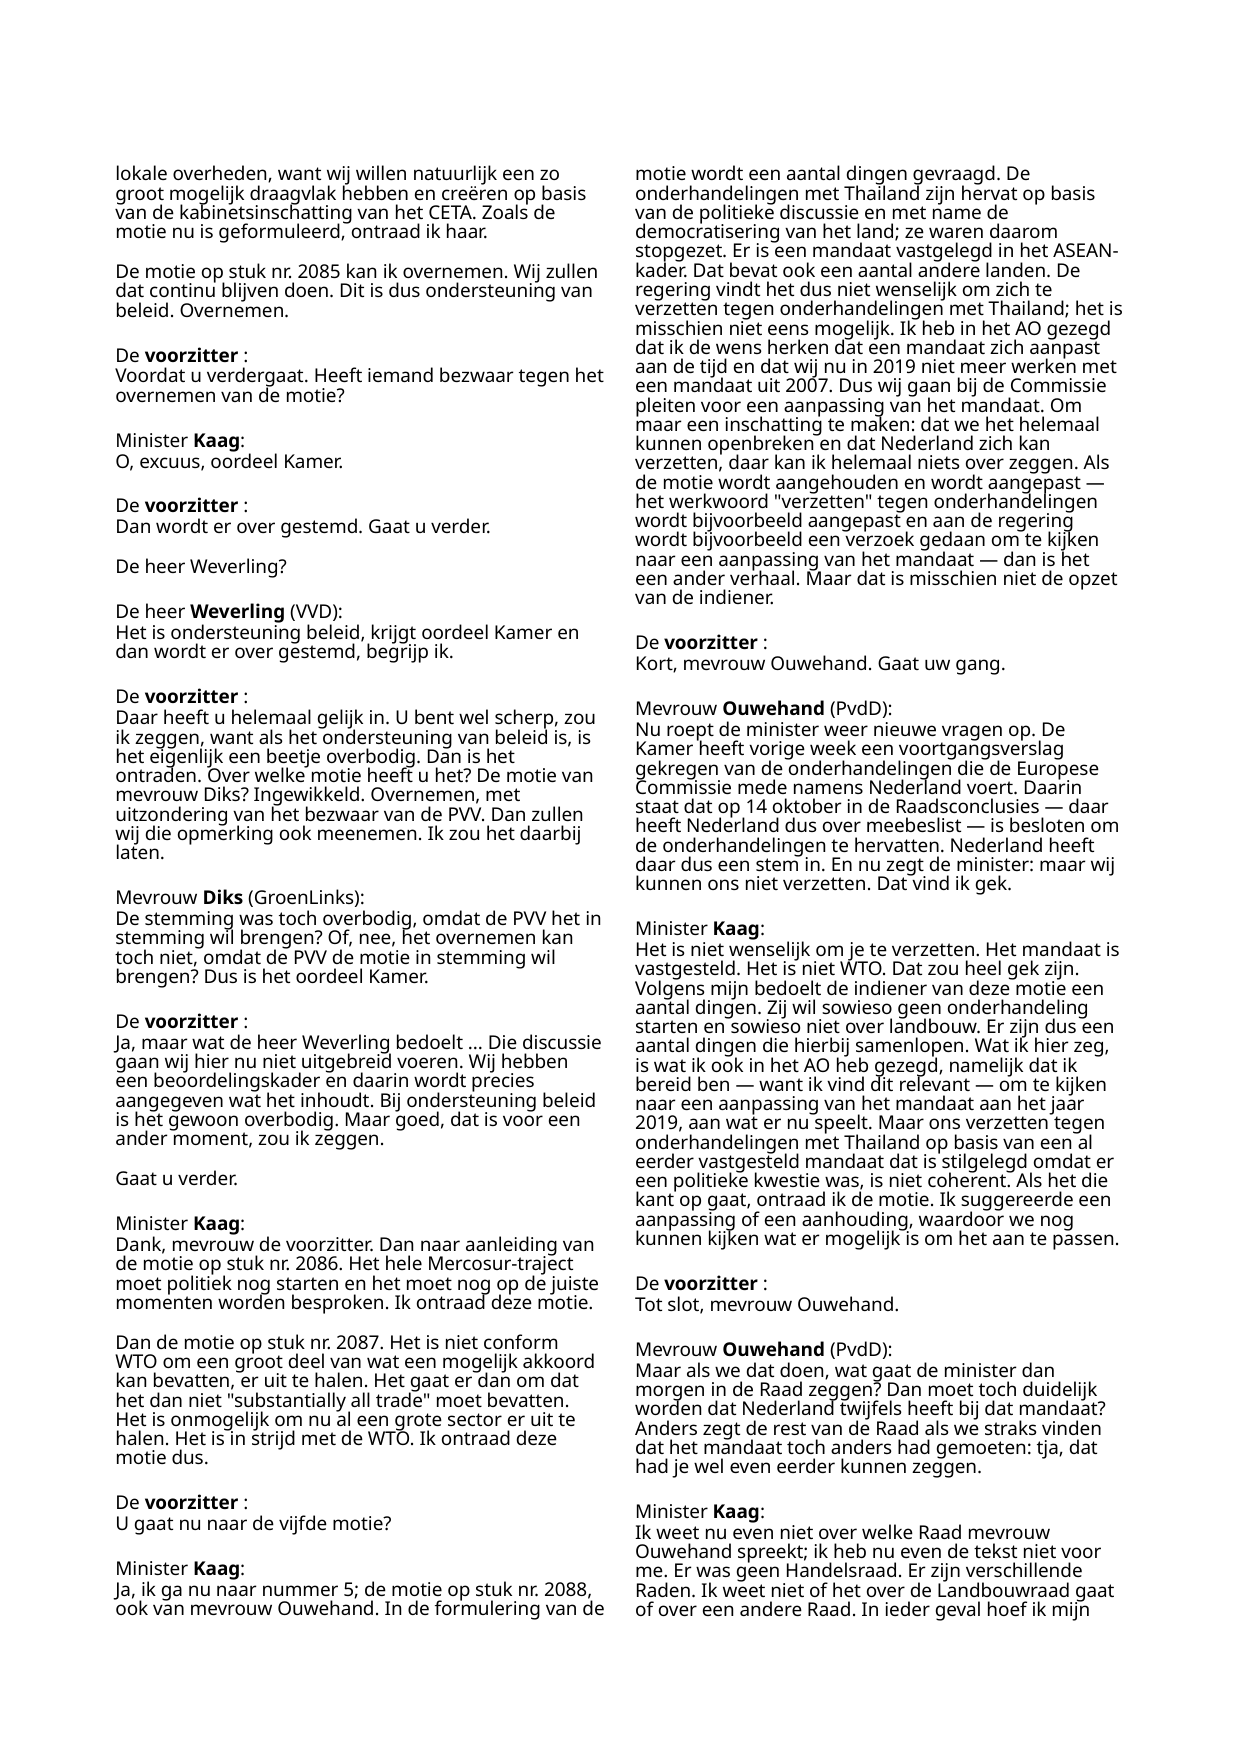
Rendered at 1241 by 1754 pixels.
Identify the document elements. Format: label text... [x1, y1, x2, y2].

text Het is niet wenselijk om je te verzetten. Het mandaat is vastgesteld. Het is niet WTO. Dat zou heel gek zijn. Volgens mijn bedoelt de indiener van deze motie een aantal dingen. Zij wil sowieso geen onderhandeling starten en sowieso niet over landbouw. Er zijn dus een aantal dingen die hierbij samenlopen. Wat ik hier zeg, is wat ik ook in het AO heb gezegd, namelijk dat ik bereid ben — want ik vind dit relevant — om te kijken naar een aanpassing van het mandaat aan het jaar 2019, aan wat er nu speelt. Maar ons verzetten tegen onderhandelingen met Thailand op basis van een al eerder vastgesteld mandaat dat is stilgelegd omdat er een politieke kwestie was, is niet coherent. Als het die kant op gaat, ontraad ik de motie. Ik suggereerde een aanpassing of een aanhouding, waardoor we nog kunnen kijken wat er mogelijk is om het aan te passen. [635, 941, 1125, 1249]
text De motie op stuk nr. 2085 kan ik overnemen. Wij zullen dat continu blijven doen. Dit is dus ondersteuning van beleid. Overnemen. [115, 263, 605, 321]
text De voorzitter : [115, 684, 605, 709]
text Minister Kaag: [115, 1210, 605, 1236]
text De voorzitter : [115, 493, 605, 518]
text Gaat u verder. [115, 1170, 605, 1189]
text De stemming was toch overbodig, omdat de PVV het in stemming wil brengen? Of, nee, het overnemen kan toch niet, omdat de PVV de motie in stemming wil brengen? Dus is het oordeel Kamer. [115, 910, 605, 987]
text Daar heeft u helemaal gelijk in. U bent wel scherp, zou ik zeggen, want als het ondersteuning van beleid is, is het eigenlijk een beetje overbodig. Dan is het ontraden. Over welke motie heeft u het? De motie van mevrouw Diks? Ingewikkeld. Overnemen, met uitzondering van het bezwaar van de PVV. Dan zullen wij die opmerking ook meenemen. Ik zou het daarbij laten. [115, 709, 605, 863]
text Ja, maar wat de heer Weverling bedoelt ... Die discussie gaan wij hier nu niet uitgebreid voeren. Wij hebben een beoordelingskader en daarin wordt precies aangegeven wat het inhoudt. Bij ondersteuning beleid is het gewoon overbodig. Maar goed, dat is voor een ander moment, zou ik zeggen. [115, 1034, 605, 1149]
text Het is ondersteuning beleid, krijgt oordeel Kamer en dan wordt er over gestemd, begrijp ik. [115, 624, 605, 663]
text O, excuus, oordeel Kamer. [115, 453, 605, 472]
text Dan wordt er over gestemd. Gaat u verder. [115, 518, 605, 538]
text Minister Kaag: [635, 1498, 1125, 1524]
text Dank, mevrouw de voorzitter. Dan naar aanleiding van de motie op stuk nr. 2086. Het hele Mercosur-traject moet politiek nog starten en het moet nog op de juiste momenten worden besproken. Ik ontraad deze motie. [115, 1236, 605, 1313]
text De heer Weverling? [115, 558, 605, 578]
text Mevrouw Ouwehand (PvdD): [635, 695, 1125, 721]
text De voorzitter : [115, 342, 605, 367]
text Minister Kaag: [635, 915, 1125, 941]
text Tot slot, mevrouw Ouwehand. [635, 1296, 1125, 1315]
text lokale overheden, want wij willen natuurlijk een zo groot mogelijk draagvlak hebben en creëren op basis van de kabinetsinschatting van het CETA. Zoals de motie nu is geformuleerd, ontraad ik haar. [115, 165, 605, 242]
text De heer Weverling (VVD): [115, 598, 605, 624]
text Maar als we dat doen, wat gaat de minister dan morgen in de Raad zeggen? Dan moet toch duidelijk worden dat Nederland twijfels heeft bij dat mandaat? Anders zegt de rest van de Raad als we straks vinden dat het mandaat toch anders had gemoeten: tja, dat had je wel even eerder kunnen zeggen. [635, 1362, 1125, 1477]
text Voordat u verdergaat. Heeft iemand bezwaar tegen het overnemen van de motie? [115, 367, 605, 406]
text Minister Kaag: [115, 1555, 605, 1581]
text U gaat nu naar de vijfde motie? [115, 1515, 605, 1534]
text De voorzitter : [115, 1489, 605, 1515]
text De voorzitter : [635, 629, 1125, 655]
text Dan de motie op stuk nr. 2087. Het is niet conform WTO om een groot deel van wat een mogelijk akkoord kan bevatten, er uit te halen. Het gaat er dan om dat het dan niet "substantially all trade" moet bevatten. Het is onmogelijk om nu al een grote sector er uit te halen. Het is in strijd met de WTO. Ik ontraad deze motie dus. [115, 1334, 605, 1469]
text De voorzitter : [115, 1008, 605, 1034]
text Ik weet nu even niet over welke Raad mevrouw Ouwehand spreekt; ik heb nu even de tekst niet voor me. Er was geen Handelsraad. Er zijn verschillende Raden. Ik weet niet of het over de Landbouwraad gaat of over een andere Raad. In ieder geval hoef ik mijn [635, 1524, 1125, 1620]
text Ja, ik ga nu naar nummer 5; de motie op stuk nr. 2088, ook van mevrouw Ouwehand. In de formulering van de [115, 1581, 605, 1619]
text motie wordt een aantal dingen gevraagd. De onderhandelingen met Thailand zijn hervat op basis van de politieke discussie en met name de democratisering van het land; ze waren daarom stopgezet. Er is een mandaat vastgelegd in het ASEAN-kader. Dat bevat ook een aantal andere landen. De regering vindt het dus niet wenselijk om zich te verzetten tegen onderhandelingen met Thailand; het is misschien niet eens mogelijk. Ik heb in het AO gezegd dat ik de wens herken dat een mandaat zich aanpast aan de tijd en dat wij nu in 2019 niet meer werken met een mandaat uit 2007. Dus wij gaan bij de Commissie pleiten voor een aanpassing van het mandaat. Om maar een inschatting te maken: dat we het helemaal kunnen openbreken en dat Nederland zich kan verzetten, daar kan ik helemaal niets over zeggen. Als de motie wordt aangehouden en wordt aangepast — het werkwoord "verzetten" tegen onderhandelingen wordt bijvoorbeeld aangepast en aan de regering wordt bijvoorbeeld een verzoek gedaan om te kijken naar een aanpassing van het mandaat — dan is het een ander verhaal. Maar dat is misschien niet de opzet van de indiener. [635, 165, 1125, 608]
text De voorzitter : [635, 1270, 1125, 1296]
text Minister Kaag: [115, 427, 605, 453]
text Kort, mevrouw Ouwehand. Gaat uw gang. [635, 655, 1125, 674]
text Nu roept de minister weer nieuwe vragen op. De Kamer heeft vorige week een voortgangsverslag gekregen van de onderhandelingen die de Europese Commissie mede namens Nederland voert. Daarin staat dat op 14 oktober in de Raadsconclusies — daar heeft Nederland dus over meebeslist — is besloten om de onderhandelingen te hervatten. Nederland heeft daar dus een stem in. En nu zegt de minister: maar wij kunnen ons niet verzetten. Dat vind ik gek. [635, 721, 1125, 894]
text Mevrouw Ouwehand (PvdD): [635, 1336, 1125, 1362]
text Mevrouw Diks (GroenLinks): [115, 884, 605, 910]
